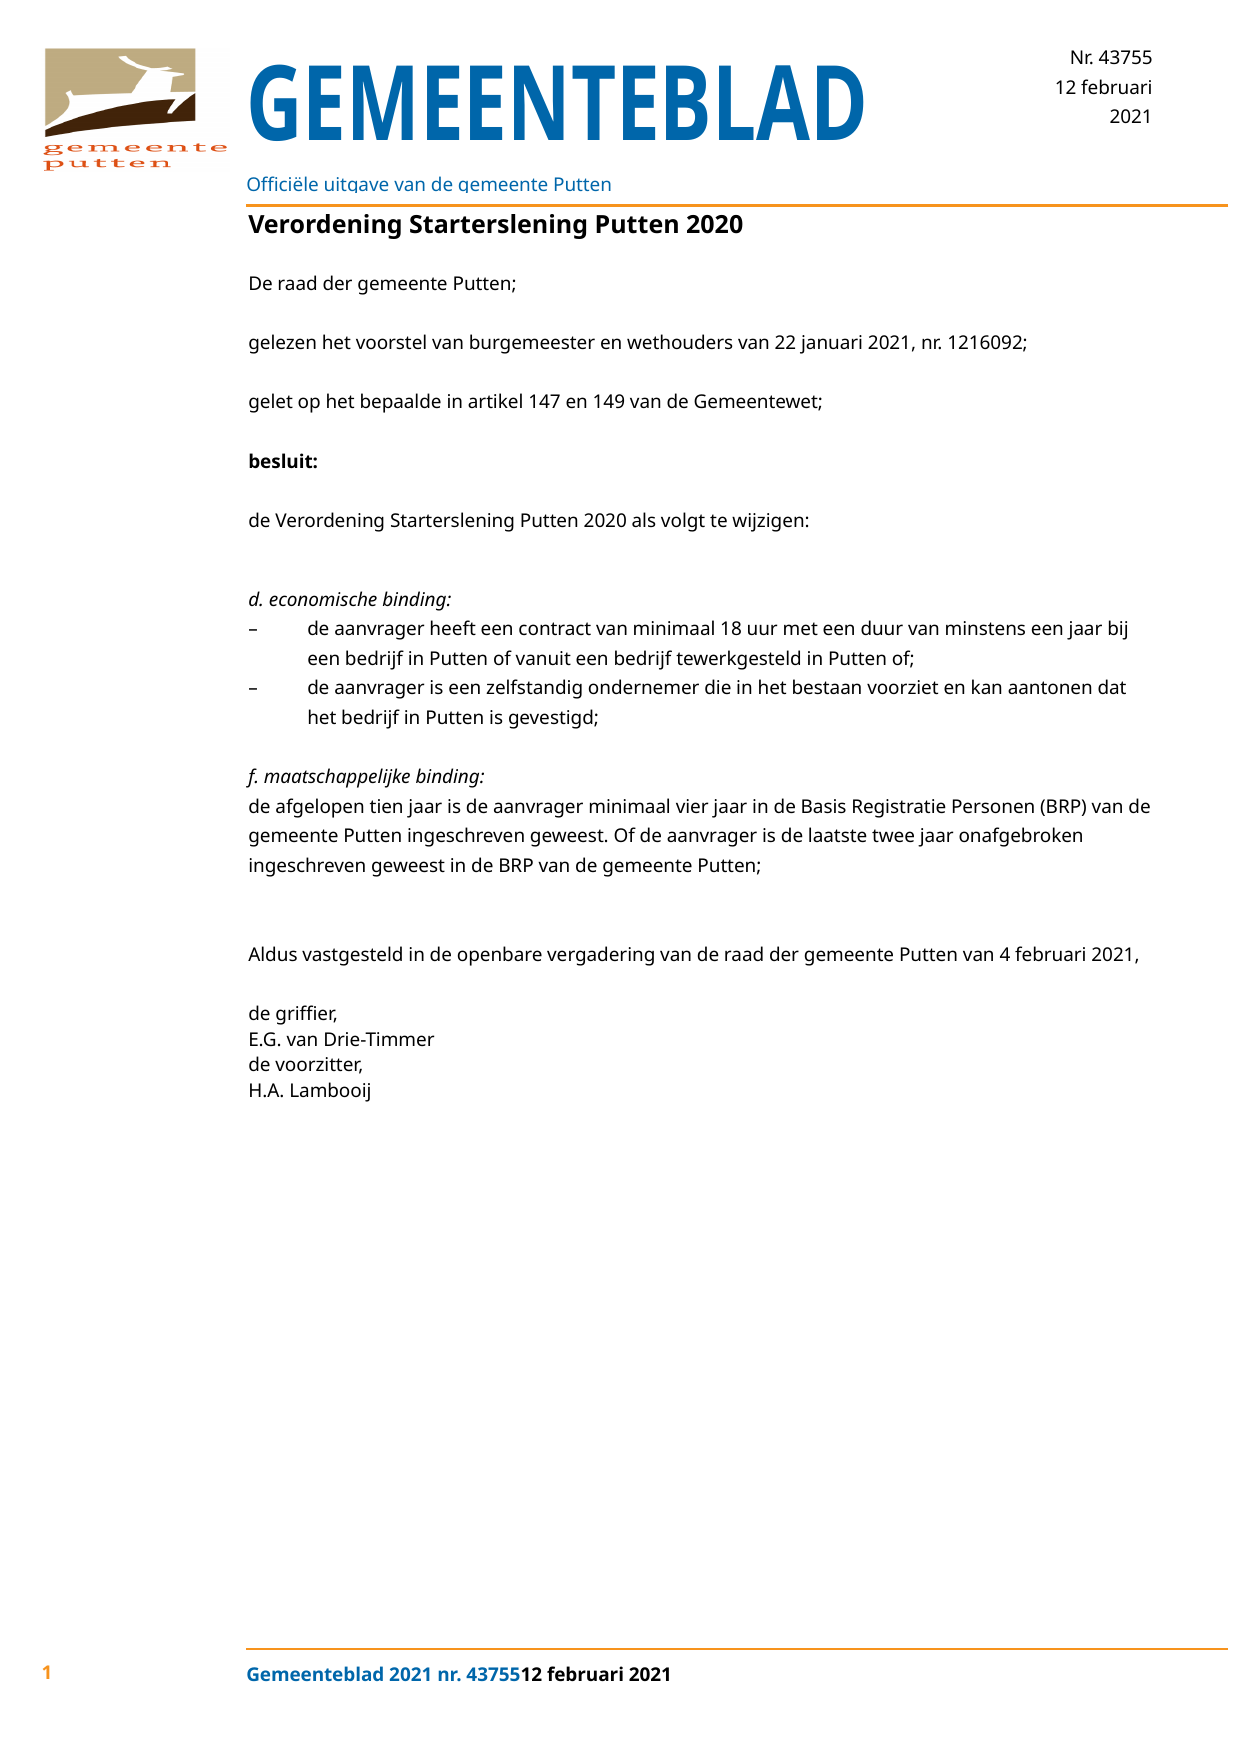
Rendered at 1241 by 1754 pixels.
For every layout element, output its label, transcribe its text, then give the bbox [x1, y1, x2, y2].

text gelezen het voorstel van burgemeester en wethouders van 22 januari 2021, nr. 1216092; [248, 329, 1152, 355]
text d. economische binding: [248, 586, 1152, 612]
text de voorzitter, [248, 1051, 1152, 1077]
picture [41, 47, 231, 172]
text Aldus vastgesteld in de openbare vergadering van de raad der gemeente Putten van 4 februari 2021, [248, 941, 1152, 967]
text H.A. Lambooij [248, 1077, 1152, 1103]
text de afgelopen tien jaar is de aanvrager minimaal vier jaar in de Basis Registratie Personen (BRP) van de gemeente Putten ingeschreven geweest. Of de aanvrager is de laatste twee jaar onafgebroken ingeschreven geweest in de BRP van de gemeente Putten; [248, 793, 1152, 878]
text E.G. van Drie-Timmer [248, 1026, 1152, 1051]
text f. maatschappelijke binding: [248, 763, 1152, 789]
list de aanvrager is een zelfstandig ondernemer die in het bestaan voorziet en kan aantonen dat het bedrijf in Putten is gevestigd; [248, 674, 1152, 730]
text gelet op het bepaalde in artikel 147 en 149 van de Gemeentewet; [248, 389, 1152, 414]
text de griffier, [248, 1000, 1152, 1026]
text De raad der gemeente Putten; [248, 270, 1152, 296]
list de aanvrager heeft een contract van minimaal 18 uur met een duur van minstens een jaar bij een bedrijf in Putten of vanuit een bedrijf tewerkgesteld in Putten of; [248, 615, 1152, 671]
text Verordening Starterslening Putten 2020 [248, 207, 1152, 241]
text besluit: [248, 448, 1152, 473]
text de Verordening Starterslening Putten 2020 als volgt te wijzigen: [248, 507, 1152, 533]
